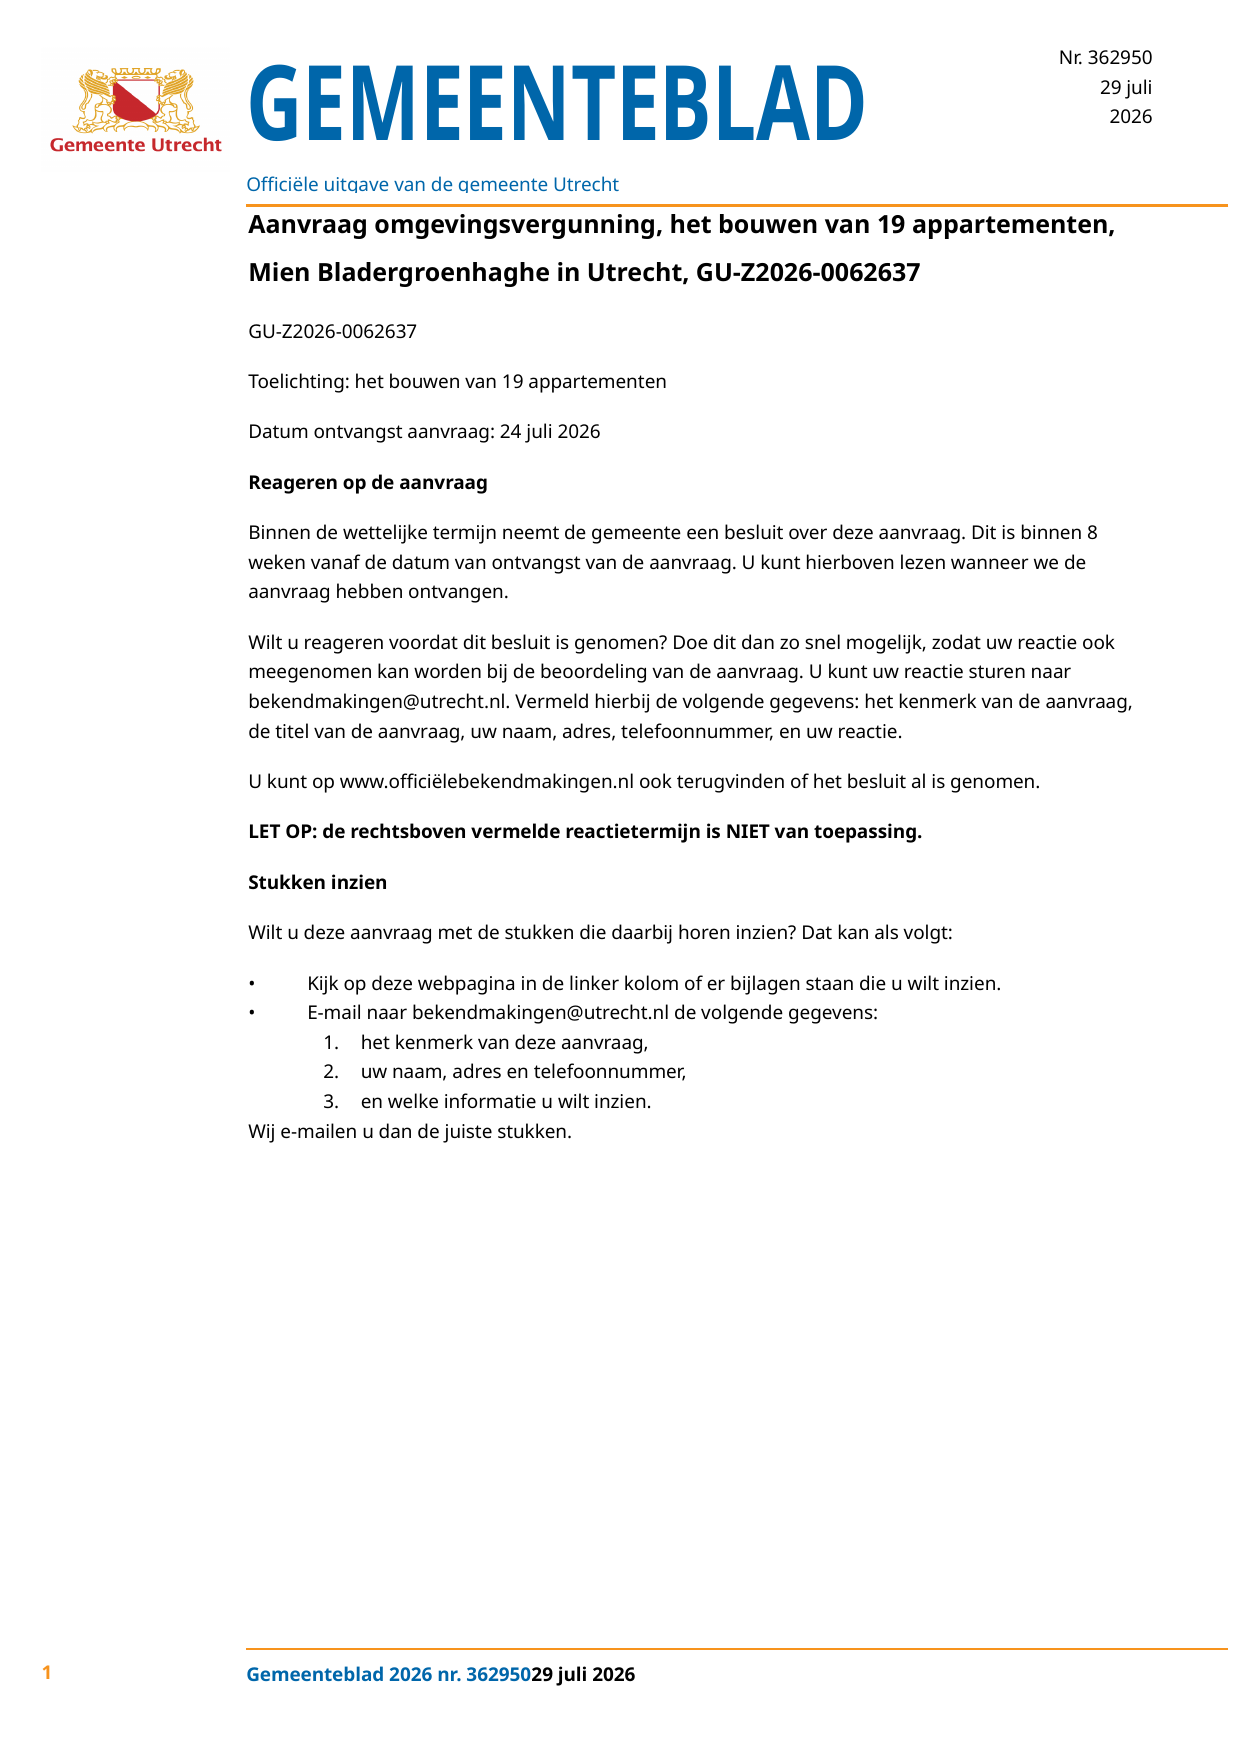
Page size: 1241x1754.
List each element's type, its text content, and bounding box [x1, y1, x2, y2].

text Toelichting: het bouwen van 19 appartementen [248, 368, 1152, 394]
text Wilt u reageren voordat dit besluit is genomen? Doe dit dan zo snel mogelijk, zodat uw reactie ook meegenomen kan worden bij de beoordeling van de aanvraag. U kunt uw reactie sturen naar bekendmakingen@utrecht.nl. Vermeld hierbij de volgende gegevens: het kenmerk van de aanvraag, de titel van de aanvraag, uw naam, adres, telefoonnummer, en uw reactie. [248, 629, 1152, 744]
list uw naam, adres en telefoonnummer, [323, 1059, 1152, 1084]
picture [41, 47, 231, 172]
list Kijk op deze webpagina in de linker kolom of er bijlagen staan die u wilt inzien. [248, 970, 1152, 996]
text GU-Z2026-0062637 [248, 318, 1152, 344]
text Stukken inzien [248, 869, 1152, 895]
text Wij e-mailen u dan de juiste stukken. [248, 1118, 1152, 1144]
text LET OP: de rechtsboven vermelde reactietermijn is NIET van toepassing. [248, 819, 1152, 844]
text Binnen de wettelijke termijn neemt de gemeente een besluit over deze aanvraag. Dit is binnen 8 weken vanaf de datum van ontvangst van de aanvraag. U kunt hierboven lezen wanneer we de aanvraag hebben ontvangen. [248, 519, 1152, 604]
list het kenmerk van deze aanvraag, [323, 1029, 1152, 1055]
text U kunt op www.officiëlebekendmakingen.nl ook terugvinden of het besluit al is genomen. [248, 768, 1152, 794]
text Aanvraag omgevingsvergunning, het bouwen van 19 appartementen, Mien Bladergroenhaghe in Utrecht, GU-Z2026-0062637 [248, 207, 1152, 288]
text Datum ontvangst aanvraag: 24 juli 2026 [248, 419, 1152, 444]
text Wilt u deze aanvraag met de stukken die daarbij horen inzien? Dat kan als volgt: [248, 919, 1152, 945]
list E-mail naar bekendmakingen@utrecht.nl de volgende gegevens: [248, 999, 1152, 1025]
list en welke informatie u wilt inzien. [323, 1088, 1152, 1114]
text Reageren op de aanvraag [248, 469, 1152, 495]
